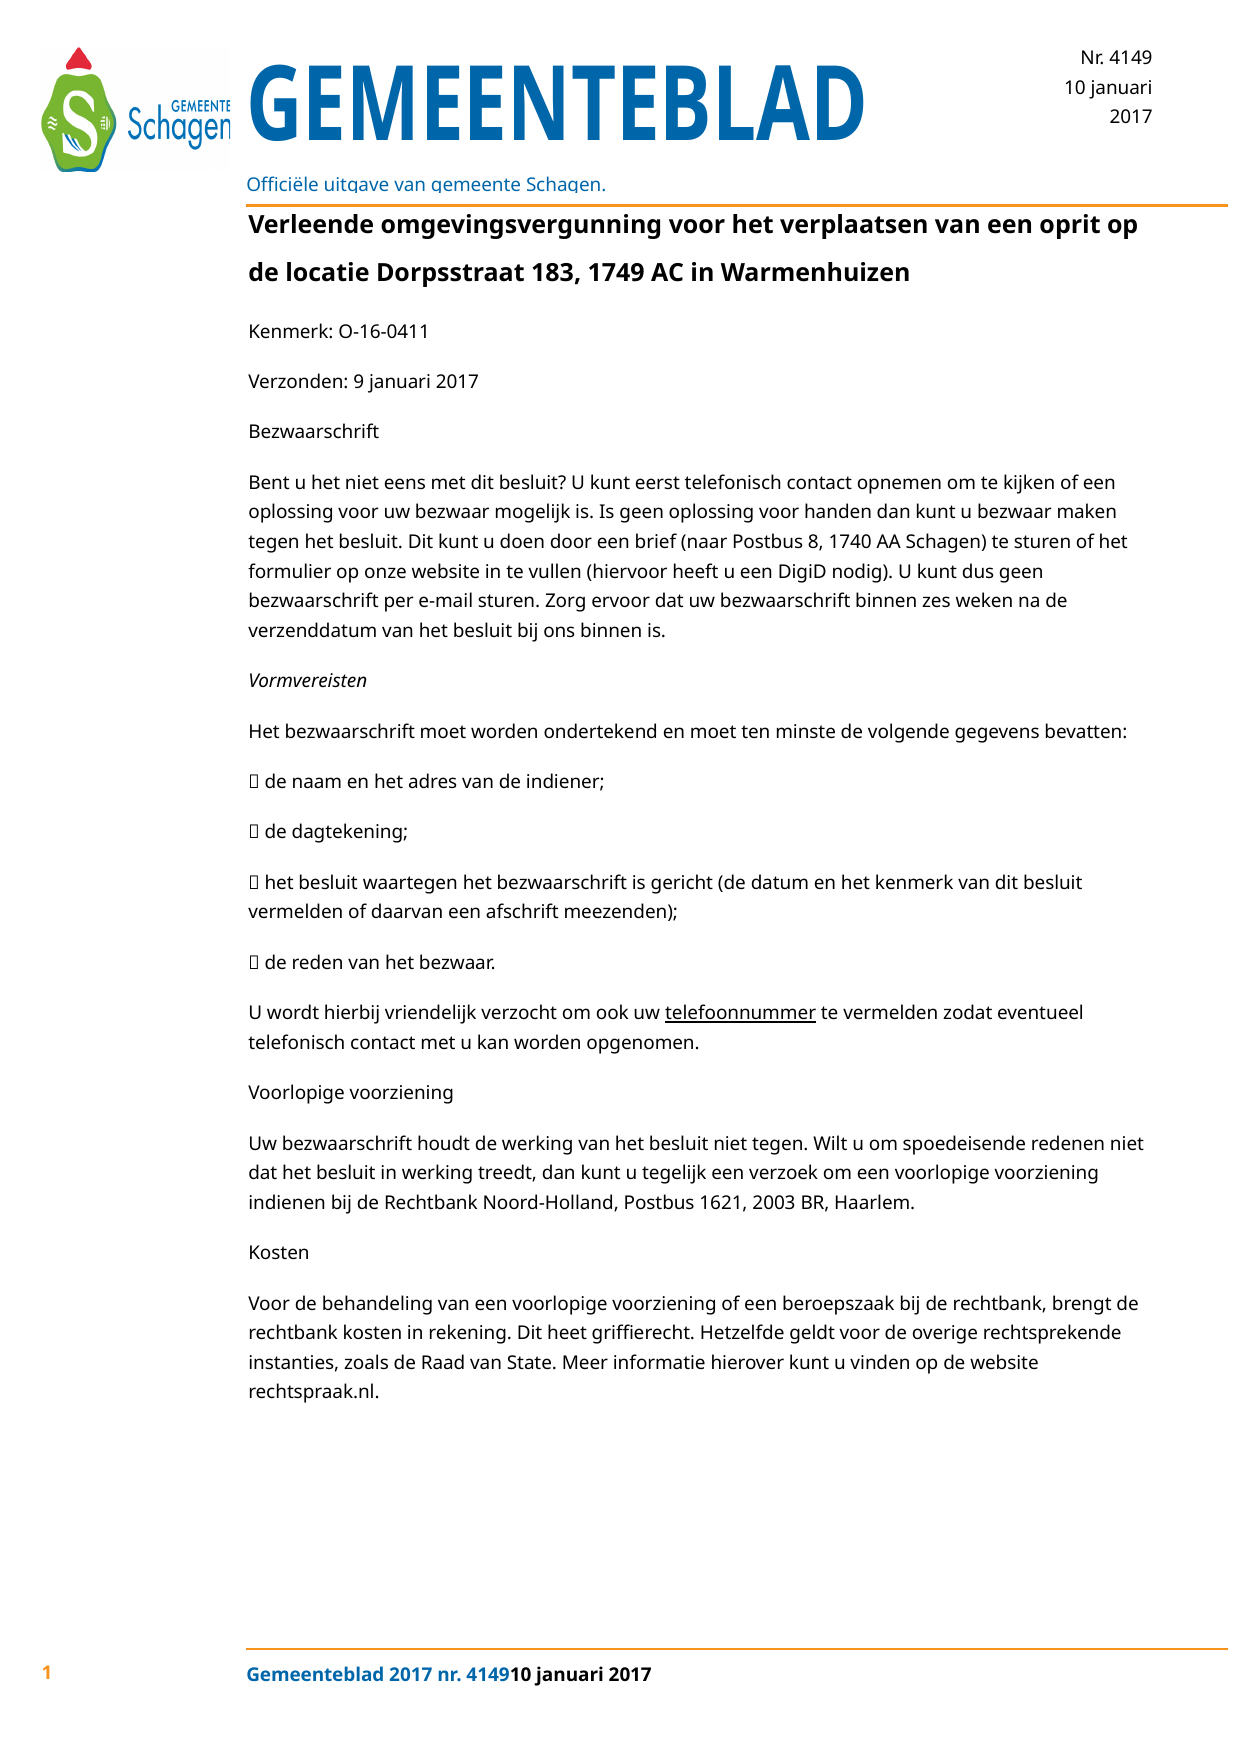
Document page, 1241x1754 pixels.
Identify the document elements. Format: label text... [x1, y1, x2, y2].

text Verzonden: 9 januari 2017 [248, 368, 1152, 394]
text Het bezwaarschrift moet worden ondertekend en moet ten minste de volgende gegevens bevatten: [248, 718, 1152, 744]
text Voorlopige voorziening [248, 1079, 1152, 1105]
text Bezwaarschrift [248, 419, 1152, 444]
text Kosten [248, 1239, 1152, 1265]
text U wordt hierbij vriendelijk verzocht om ook uw telefoonnummer te vermelden zodat eventueel telefonisch contact met u kan worden opgenomen. [248, 999, 1152, 1055]
text Kenmerk: O-16-0411 [248, 318, 1152, 344]
text Bent u het niet eens met dit besluit? U kunt eerst telefonisch contact opnemen om te kijken of een oplossing voor uw bezwaar mogelijk is. Is geen oplossing voor handen dan kunt u bezwaar maken tegen het besluit. Dit kunt u doen door een brief (naar Postbus 8, 1740 AA Schagen) te sturen of het formulier op onze website in te vullen (hiervoor heeft u een DigiD nodig). U kunt dus geen bezwaarschrift per e-mail sturen. Zorg ervoor dat uw bezwaarschrift binnen zes weken na de verzenddatum van het besluit bij ons binnen is. [248, 469, 1152, 643]
text  de naam en het adres van de indiener; [248, 768, 1152, 794]
text Vormvereisten [248, 667, 1152, 693]
text  het besluit waartegen het bezwaarschrift is gericht (de datum en het kenmerk van dit besluit vermelden of daarvan een afschrift meezenden); [248, 869, 1152, 924]
picture [41, 47, 231, 172]
text  de dagtekening; [248, 819, 1152, 844]
text Uw bezwaarschrift houdt de werking van het besluit niet tegen. Wilt u om spoedeisende redenen niet dat het besluit in werking treedt, dan kunt u tegelijk een verzoek om een voorlopige voorziening indienen bij de Rechtbank Noord-Holland, Postbus 1621, 2003 BR, Haarlem. [248, 1130, 1152, 1215]
text  de reden van het bezwaar. [248, 949, 1152, 975]
text Verleende omgevingsvergunning voor het verplaatsen van een oprit op de locatie Dorpsstraat 183, 1749 AC in Warmenhuizen [248, 207, 1152, 288]
text Voor de behandeling van een voorlopige voorziening of een beroepszaak bij de rechtbank, brengt de rechtbank kosten in rekening. Dit heet griffierecht. Hetzelfde geldt voor de overige rechtsprekende instanties, zoals de Raad van State. Meer informatie hierover kunt u vinden op de website rechtspraak.nl. [248, 1290, 1152, 1404]
